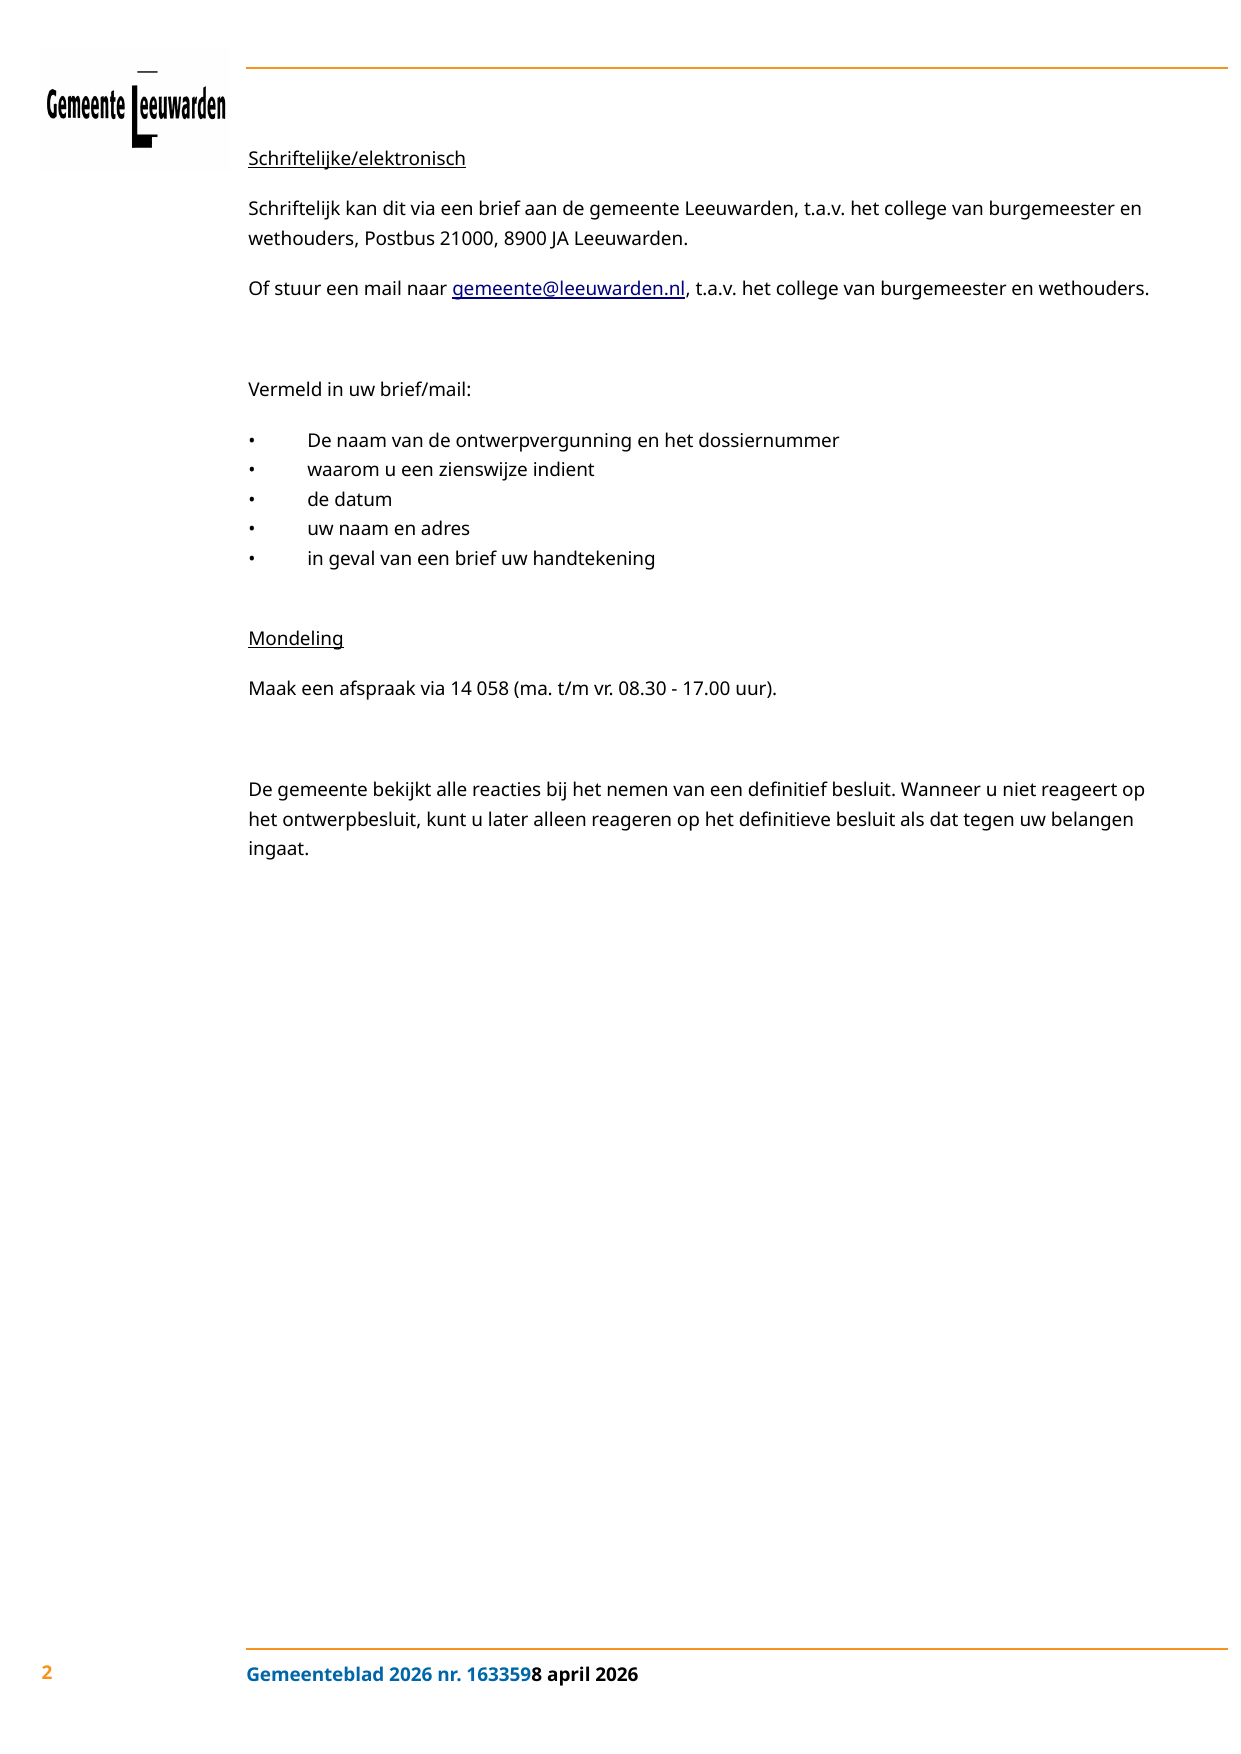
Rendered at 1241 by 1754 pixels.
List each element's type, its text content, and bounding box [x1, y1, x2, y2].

text Schriftelijke/elektronisch [248, 145, 1152, 171]
list de datum [248, 486, 1152, 512]
text De gemeente bekijkt alle reacties bij het nemen van een definitief besluit. Wanneer u niet reageert op het ontwerpbesluit, kunt u later alleen reageren op het definitieve besluit als dat tegen uw belangen ingaat. [248, 776, 1152, 861]
text Vermeld in uw brief/mail: [248, 376, 1152, 402]
list De naam van de ontwerpvergunning en het dossiernummer [248, 427, 1152, 453]
text Schriftelijk kan dit via een brief aan de gemeente Leeuwarden, t.a.v. het college van burgemeester en wethouders, Postbus 21000, 8900 JA Leeuwarden. [248, 196, 1152, 251]
text Of stuur een mail naar gemeente@leeuwarden.nl, t.a.v. het college van burgemeester en wethouders. [248, 276, 1152, 301]
list in geval van een brief uw handtekening [248, 545, 1152, 571]
text Maak een afspraak via 14 058 (ma. t/m vr. 08.30 - 17.00 uur). [248, 676, 1152, 701]
list uw naam en adres [248, 516, 1152, 541]
text Mondeling [248, 625, 1152, 651]
picture [41, 47, 231, 172]
list waarom u een zienswijze indient [248, 456, 1152, 482]
